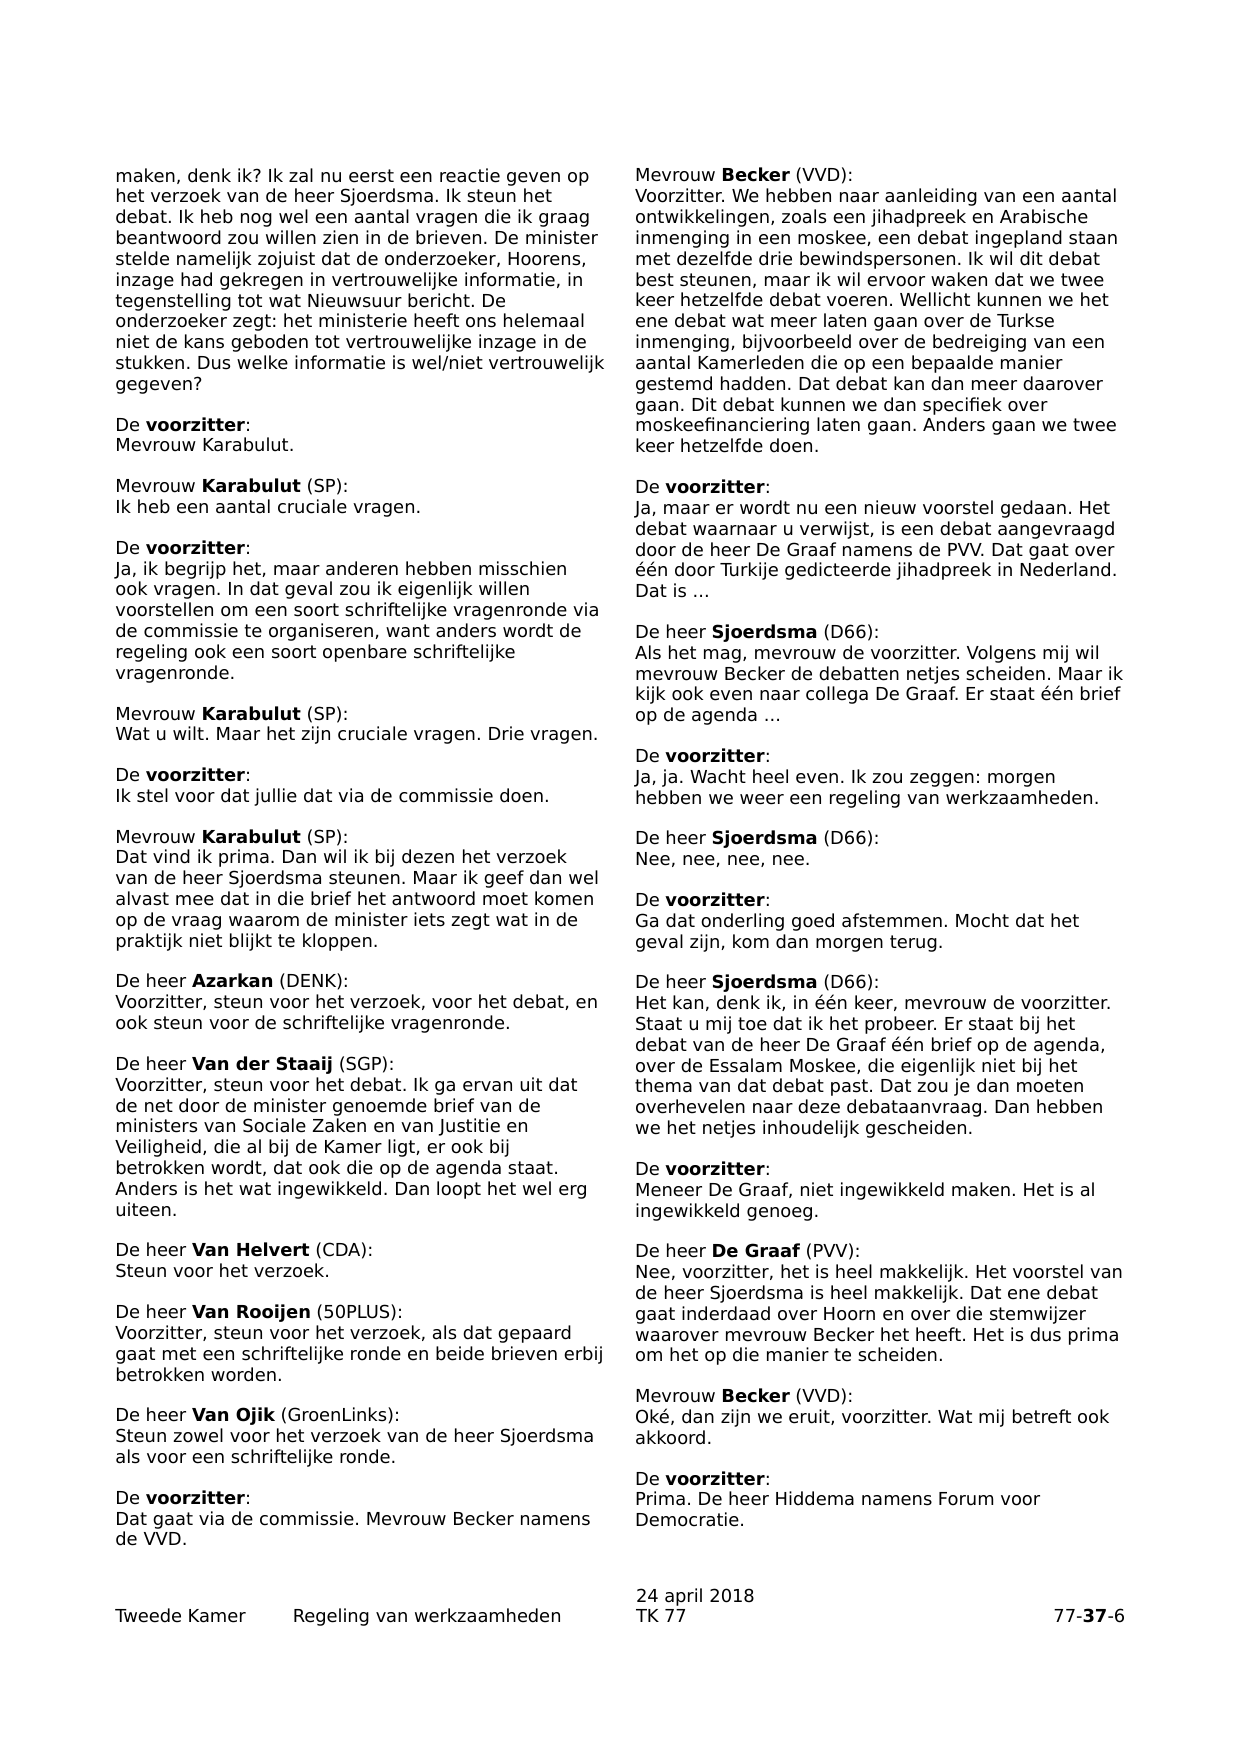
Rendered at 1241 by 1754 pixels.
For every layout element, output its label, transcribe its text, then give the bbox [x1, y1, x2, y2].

text Als het mag, mevrouw de voorzitter. Volgens mij wil mevrouw Becker de debatten netjes scheiden. Maar ik kijk ook even naar collega De Graaf. Er staat één brief op de agenda ... [635, 642, 1125, 726]
text Ja, ja. Wacht heel even. Ik zou zeggen: morgen hebben we weer een regeling van werkzaamheden. [635, 767, 1125, 808]
text Steun voor het verzoek. [115, 1261, 605, 1282]
text Mevrouw Karabulut (SP): [115, 826, 605, 847]
text Nee, nee, nee, nee. [635, 849, 1125, 870]
text De voorzitter: [635, 477, 1125, 498]
text Mevrouw Becker (VVD): [635, 1386, 1125, 1407]
text De heer Van Rooijen (50PLUS): [115, 1302, 605, 1323]
text Mevrouw Karabulut (SP): [115, 703, 605, 724]
text De heer Sjoerdsma (D66): [635, 622, 1125, 642]
text Het kan, denk ik, in één keer, mevrouw de voorzitter. Staat u mij toe dat ik het probeer. Er staat bij het debat van de heer De Graaf één brief op de agenda, over de Essalam Moskee, die eigenlijk niet bij het thema van dat debat past. Dat zou je dan moeten overhevelen naar deze debataanvraag. Dan hebben we het netjes inhoudelijk gescheiden. [635, 993, 1125, 1139]
text De voorzitter: [115, 414, 605, 435]
text Prima. De heer Hiddema namens Forum voor Democratie. [635, 1489, 1125, 1531]
text De voorzitter: [635, 1468, 1125, 1489]
text De heer Azarkan (DENK): [115, 971, 605, 992]
text De heer Van Ojik (GroenLinks): [115, 1405, 605, 1426]
text De heer Van der Staaij (SGP): [115, 1054, 605, 1074]
text Ja, ik begrijp het, maar anderen hebben misschien ook vragen. In dat geval zou ik eigenlijk willen voorstellen om een soort schriftelijke vragenronde via de commissie te organiseren, want anders wordt de regeling ook een soort openbare schriftelijke vragenronde. [115, 558, 605, 683]
text Steun zowel voor het verzoek van de heer Sjoerdsma als voor een schriftelijke ronde. [115, 1426, 605, 1467]
text Dat vind ik prima. Dan wil ik bij dezen het verzoek van de heer Sjoerdsma steunen. Maar ik geef dan wel alvast mee dat in die brief het antwoord moet komen op de vraag waarom de minister iets zegt wat in de praktijk niet blijkt te kloppen. [115, 847, 605, 951]
text De heer Sjoerdsma (D66): [635, 972, 1125, 993]
text Oké, dan zijn we eruit, voorzitter. Wat mij betreft ook akkoord. [635, 1407, 1125, 1448]
text De voorzitter: [115, 538, 605, 558]
text De heer Van Helvert (CDA): [115, 1240, 605, 1261]
text Voorzitter, steun voor het debat. Ik ga ervan uit dat de net door de minister genoemde brief van de ministers van Sociale Zaken en van Justitie en Veiligheid, die al bij de Kamer ligt, er ook bij betrokken wordt, dat ook die op de agenda staat. Anders is het wat ingewikkeld. Dan loopt het wel erg uiteen. [115, 1074, 605, 1220]
text De voorzitter: [635, 1159, 1125, 1179]
text Meneer De Graaf, niet ingewikkeld maken. Het is al ingewikkeld genoeg. [635, 1179, 1125, 1221]
text Mevrouw Karabulut. [115, 435, 605, 456]
text De voorzitter: [635, 890, 1125, 911]
text Dat gaat via de commissie. Mevrouw Becker namens de VVD. [115, 1508, 605, 1550]
text Ik stel voor dat jullie dat via de commissie doen. [115, 786, 605, 806]
text Ga dat onderling goed afstemmen. Mocht dat het geval zijn, kom dan morgen terug. [635, 911, 1125, 952]
text Nee, voorzitter, het is heel makkelijk. Het voorstel van de heer Sjoerdsma is heel makkelijk. Dat ene debat gaat inderdaad over Hoorn en over die stemwijzer waarover mevrouw Becker het heeft. Het is dus prima om het op die manier te scheiden. [635, 1262, 1125, 1366]
text De voorzitter: [115, 1487, 605, 1508]
text De voorzitter: [115, 765, 605, 786]
text Wat u wilt. Maar het zijn cruciale vragen. Drie vragen. [115, 724, 605, 745]
text Voorzitter, steun voor het verzoek, als dat gepaard gaat met een schriftelijke ronde en beide brieven erbij betrokken worden. [115, 1323, 605, 1385]
text De heer De Graaf (PVV): [635, 1241, 1125, 1262]
text Mevrouw Karabulut (SP): [115, 476, 605, 497]
text De voorzitter: [635, 746, 1125, 767]
text Voorzitter. We hebben naar aanleiding van een aantal ontwikkelingen, zoals een jihadpreek en Arabische inmenging in een moskee, een debat ingepland staan met dezelfde drie bewindspersonen. Ik wil dit debat best steunen, maar ik wil ervoor waken dat we twee keer hetzelfde debat voeren. Wellicht kunnen we het ene debat wat meer laten gaan over de Turkse inmenging, bijvoorbeeld over de bedreiging van een aantal Kamerleden die op een bepaalde manier gestemd hadden. Dat debat kan dan meer daarover gaan. Dit debat kunnen we dan specifiek over moskeefinanciering laten gaan. Anders gaan we twee keer hetzelfde doen. [635, 186, 1125, 457]
text Voorzitter, steun voor het verzoek, voor het debat, en ook steun voor de schriftelijke vragenronde. [115, 992, 605, 1034]
text Ik heb een aantal cruciale vragen. [115, 497, 605, 518]
text maken, denk ik? Ik zal nu eerst een reactie geven op het verzoek van de heer Sjoerdsma. Ik steun het debat. Ik heb nog wel een aantal vragen die ik graag beantwoord zou willen zien in de brieven. De minister stelde namelijk zojuist dat de onderzoeker, Hoorens, inzage had gekregen in vertrouwelijke informatie, in tegenstelling tot wat Nieuwsuur bericht. De onderzoeker zegt: het ministerie heeft ons helemaal niet de kans geboden tot vertrouwelijke inzage in de stukken. Dus welke informatie is wel/niet vertrouwelijk gegeven? [115, 165, 605, 394]
text De heer Sjoerdsma (D66): [635, 828, 1125, 849]
text Mevrouw Becker (VVD): [635, 165, 1125, 186]
text Ja, maar er wordt nu een nieuw voorstel gedaan. Het debat waarnaar u verwijst, is een debat aangevraagd door de heer De Graaf namens de PVV. Dat gaat over één door Turkije gedicteerde jihadpreek in Nederland. Dat is ... [635, 498, 1125, 602]
